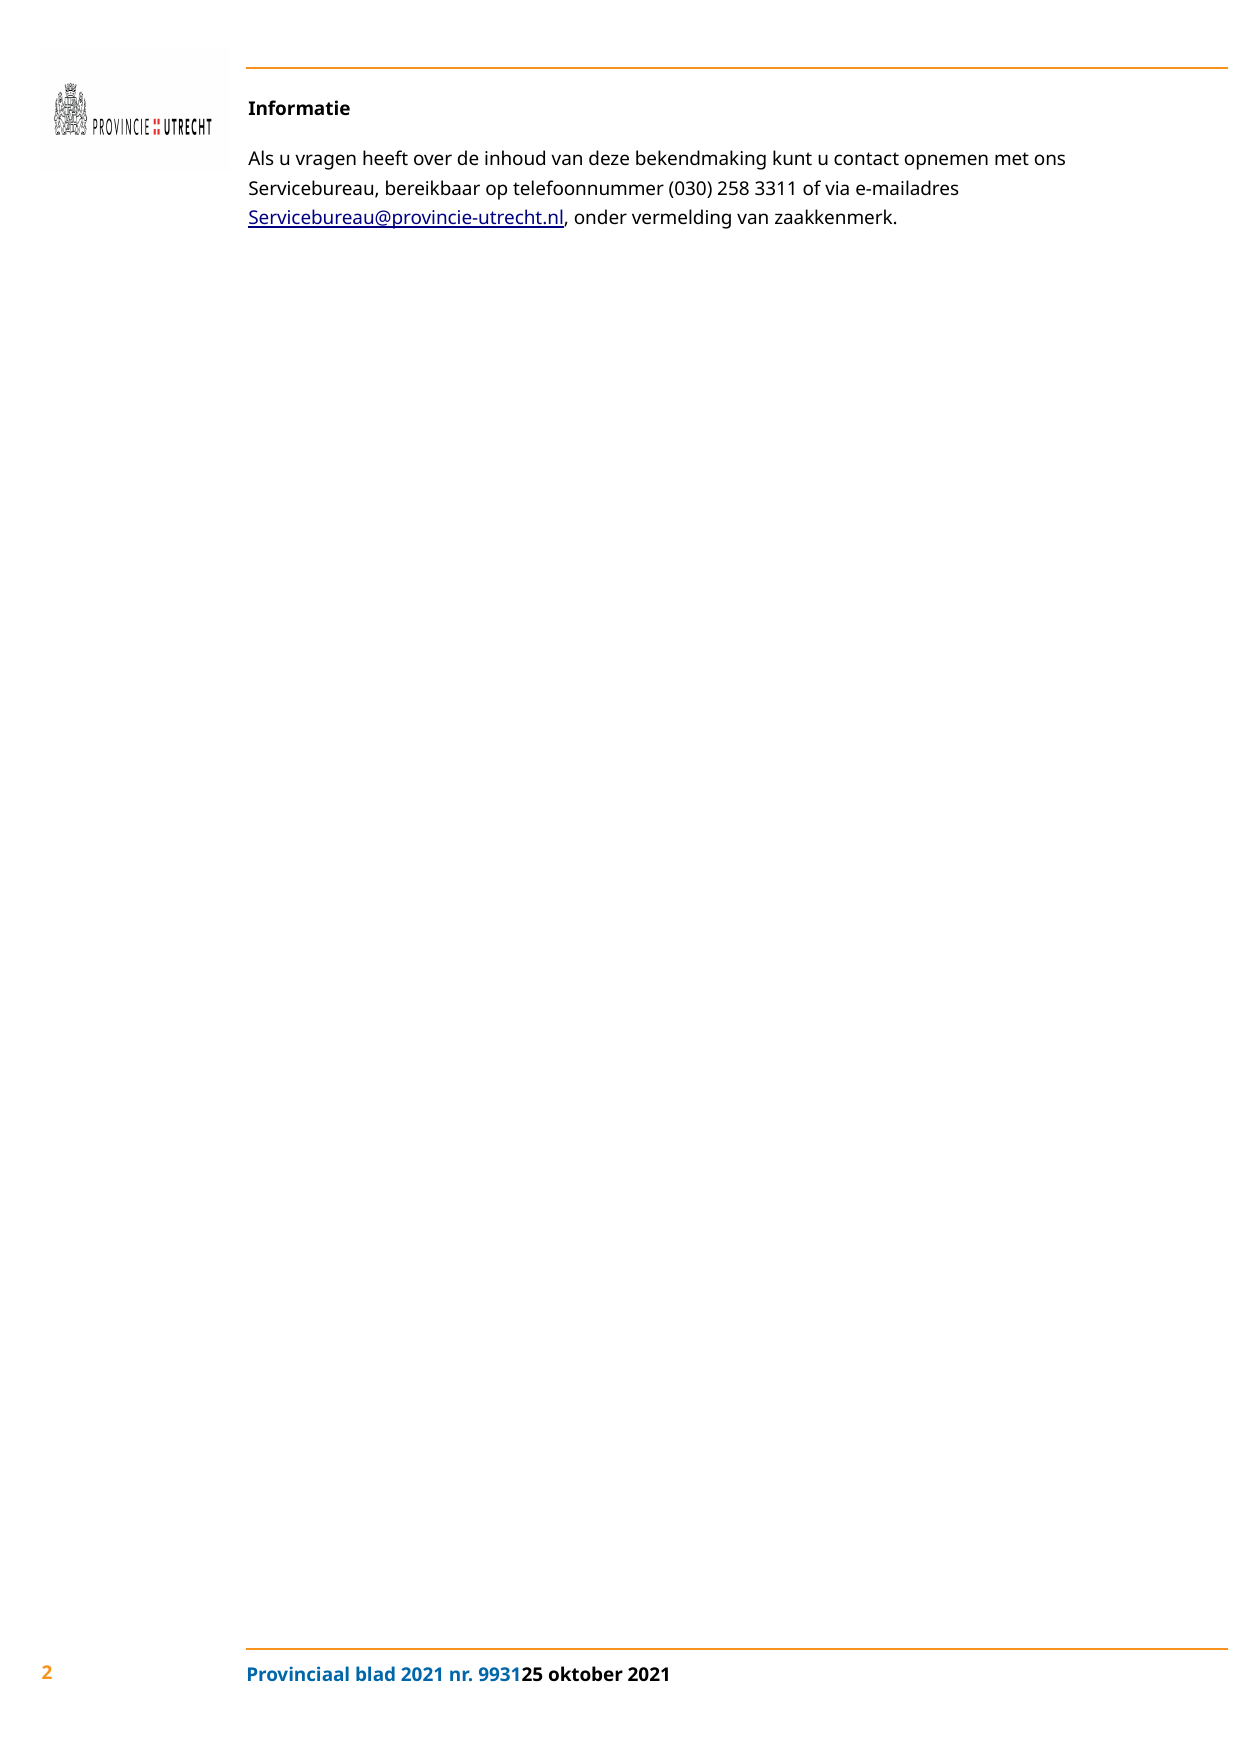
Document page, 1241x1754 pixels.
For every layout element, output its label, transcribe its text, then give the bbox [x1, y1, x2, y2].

text Informatie [248, 95, 1152, 121]
picture [41, 47, 231, 172]
text Als u vragen heeft over de inhoud van deze bekendmaking kunt u contact opnemen met ons Servicebureau, bereikbaar op telefoonnummer (030) 258 3311 of via e-mailadres Servicebureau@provincie-utrecht.nl, onder vermelding van zaakkenmerk. [248, 145, 1152, 230]
